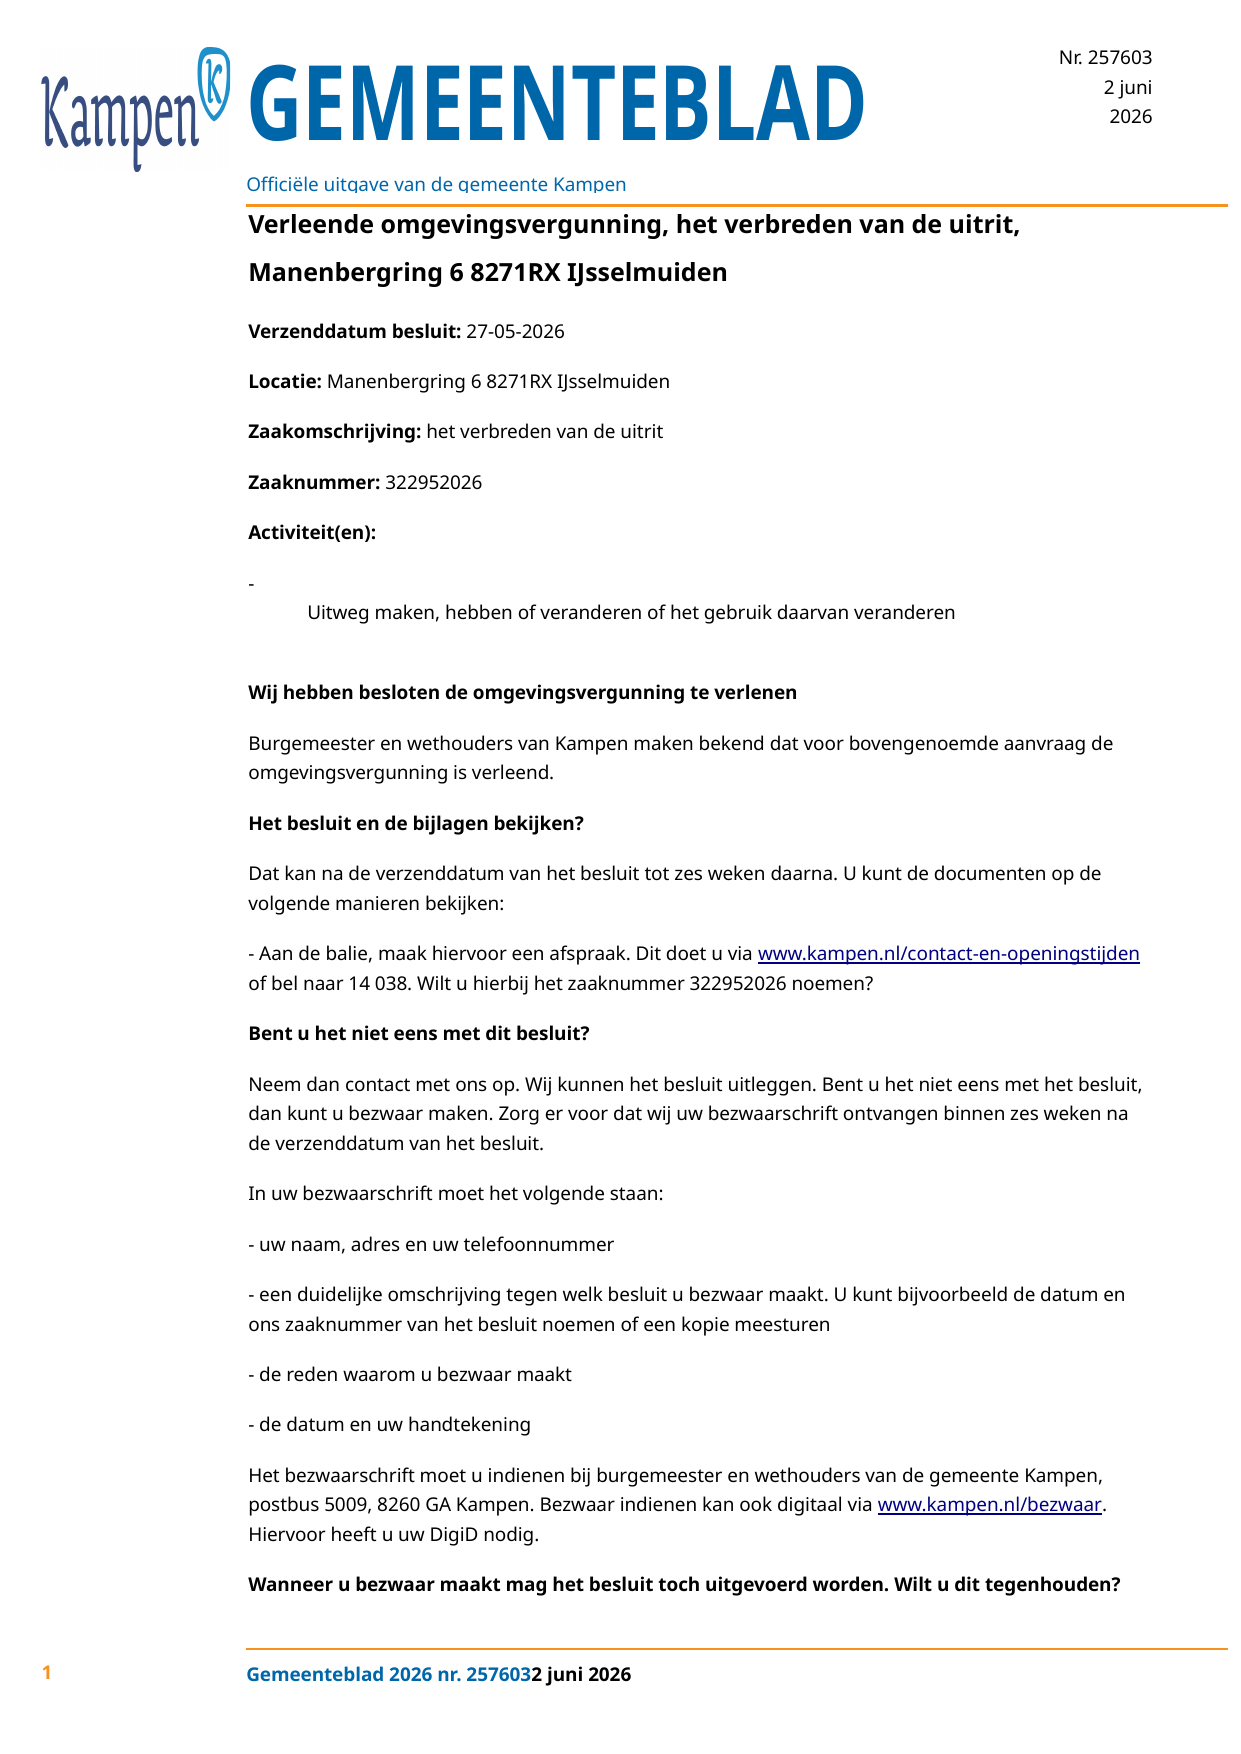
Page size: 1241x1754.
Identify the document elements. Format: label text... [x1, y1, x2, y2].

text Het bezwaarschrift moet u indienen bij burgemeester en wethouders van de gemeente Kampen, postbus 5009, 8260 GA Kampen. Bezwaar indienen kan ook digitaal via www.kampen.nl/bezwaar. Hiervoor heeft u uw DigiD nodig. [248, 1462, 1152, 1547]
text Activiteit(en): [248, 519, 1152, 545]
text Dat kan na de verzenddatum van het besluit tot zes weken daarna. U kunt de documenten op de volgende manieren bekijken: [248, 860, 1152, 916]
text - de datum en uw handtekening [248, 1412, 1152, 1437]
text Verleende omgevingsvergunning, het verbreden van de uitrit, Manenbergring 6 8271RX IJsselmuiden [248, 207, 1152, 288]
text In uw bezwaarschrift moet het volgende staan: [248, 1180, 1152, 1206]
text Zaakomschrijving: het verbreden van de uitrit [248, 419, 1152, 444]
text - de reden waarom u bezwaar maakt [248, 1361, 1152, 1387]
text Zaaknummer: 322952026 [248, 469, 1152, 495]
text Bent u het niet eens met dit besluit? [248, 1020, 1152, 1046]
text Wanneer u bezwaar maakt mag het besluit toch uitgevoerd worden. Wilt u dit tegenhouden? [248, 1572, 1152, 1597]
text Locatie: Manenbergring 6 8271RX IJsselmuiden [248, 368, 1152, 394]
text Verzenddatum besluit: 27-05-2026 [248, 318, 1152, 344]
text Wij hebben besloten de omgevingsvergunning te verlenen [248, 679, 1152, 705]
text Burgemeester en wethouders van Kampen maken bekend dat voor bovengenoemde aanvraag de omgevingsvergunning is verleend. [248, 730, 1152, 785]
picture [41, 47, 231, 172]
text - een duidelijke omschrijving tegen welk besluit u bezwaar maakt. U kunt bijvoorbeeld de datum en ons zaaknummer van het besluit noemen of een kopie meesturen [248, 1281, 1152, 1337]
list Uitweg maken, hebben of veranderen of het gebruik daarvan veranderen [248, 599, 1152, 625]
text - uw naam, adres en uw telefoonnummer [248, 1231, 1152, 1257]
text Het besluit en de bijlagen bekijken? [248, 810, 1152, 836]
text Neem dan contact met ons op. Wij kunnen het besluit uitleggen. Bent u het niet eens met het besluit, dan kunt u bezwaar maken. Zorg er voor dat wij uw bezwaarschrift ontvangen binnen zes weken na de verzenddatum van het besluit. [248, 1071, 1152, 1156]
text - Aan de balie, maak hiervoor een afspraak. Dit doet u via www.kampen.nl/contact-en-openingstijden of bel naar 14 038. Wilt u hierbij het zaaknummer 322952026 noemen? [248, 940, 1152, 996]
